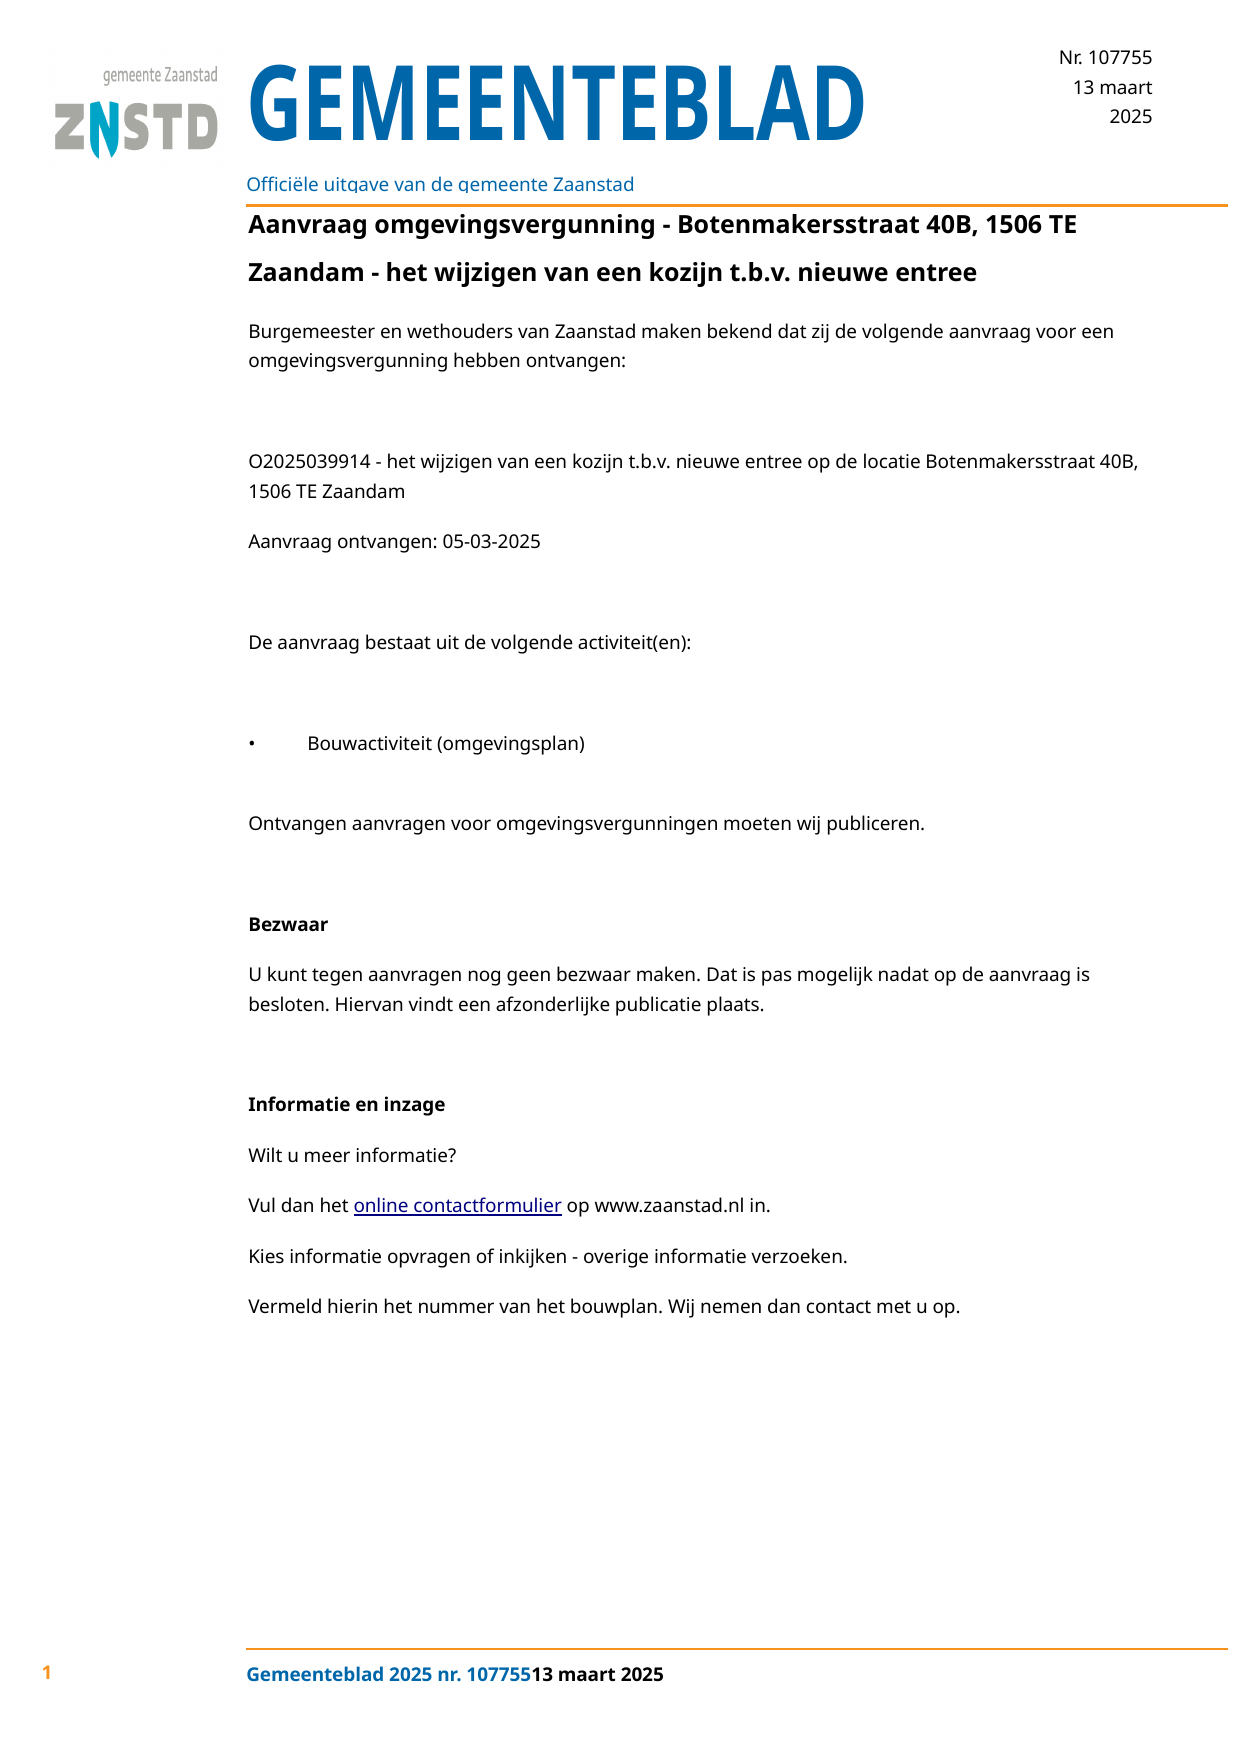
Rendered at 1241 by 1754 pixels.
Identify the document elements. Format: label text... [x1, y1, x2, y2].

text Aanvraag ontvangen: 05-03-2025 [248, 528, 1152, 554]
text Ontvangen aanvragen voor omgevingsvergunningen moeten wij publiceren. [248, 810, 1152, 836]
text Burgemeester en wethouders van Zaanstad maken bekend dat zij de volgende aanvraag voor een omgevingsvergunning hebben ontvangen: [248, 318, 1152, 373]
text De aanvraag bestaat uit de volgende activiteit(en): [248, 629, 1152, 655]
text Wilt u meer informatie? [248, 1142, 1152, 1168]
text Bezwaar [248, 911, 1152, 937]
text U kunt tegen aanvragen nog geen bezwaar maken. Dat is pas mogelijk nadat op de aanvraag is besloten. Hiervan vindt een afzonderlijke publicatie plaats. [248, 961, 1152, 1017]
text Vul dan het online contactformulier op www.zaanstad.nl in. [248, 1192, 1152, 1218]
text Vermeld hierin het nummer van het bouwplan. Wij nemen dan contact met u op. [248, 1293, 1152, 1319]
list Bouwactiviteit (omgevingsplan) [248, 730, 1152, 756]
picture [41, 47, 231, 172]
text Kies informatie opvragen of inkijken - overige informatie verzoeken. [248, 1243, 1152, 1269]
text O2025039914 - het wijzigen van een kozijn t.b.v. nieuwe entree op de locatie Botenmakersstraat 40B, 1506 TE Zaandam [248, 448, 1152, 504]
text Informatie en inzage [248, 1092, 1152, 1117]
text Aanvraag omgevingsvergunning - Botenmakersstraat 40B, 1506 TE Zaandam - het wijzigen van een kozijn t.b.v. nieuwe entree [248, 207, 1152, 288]
